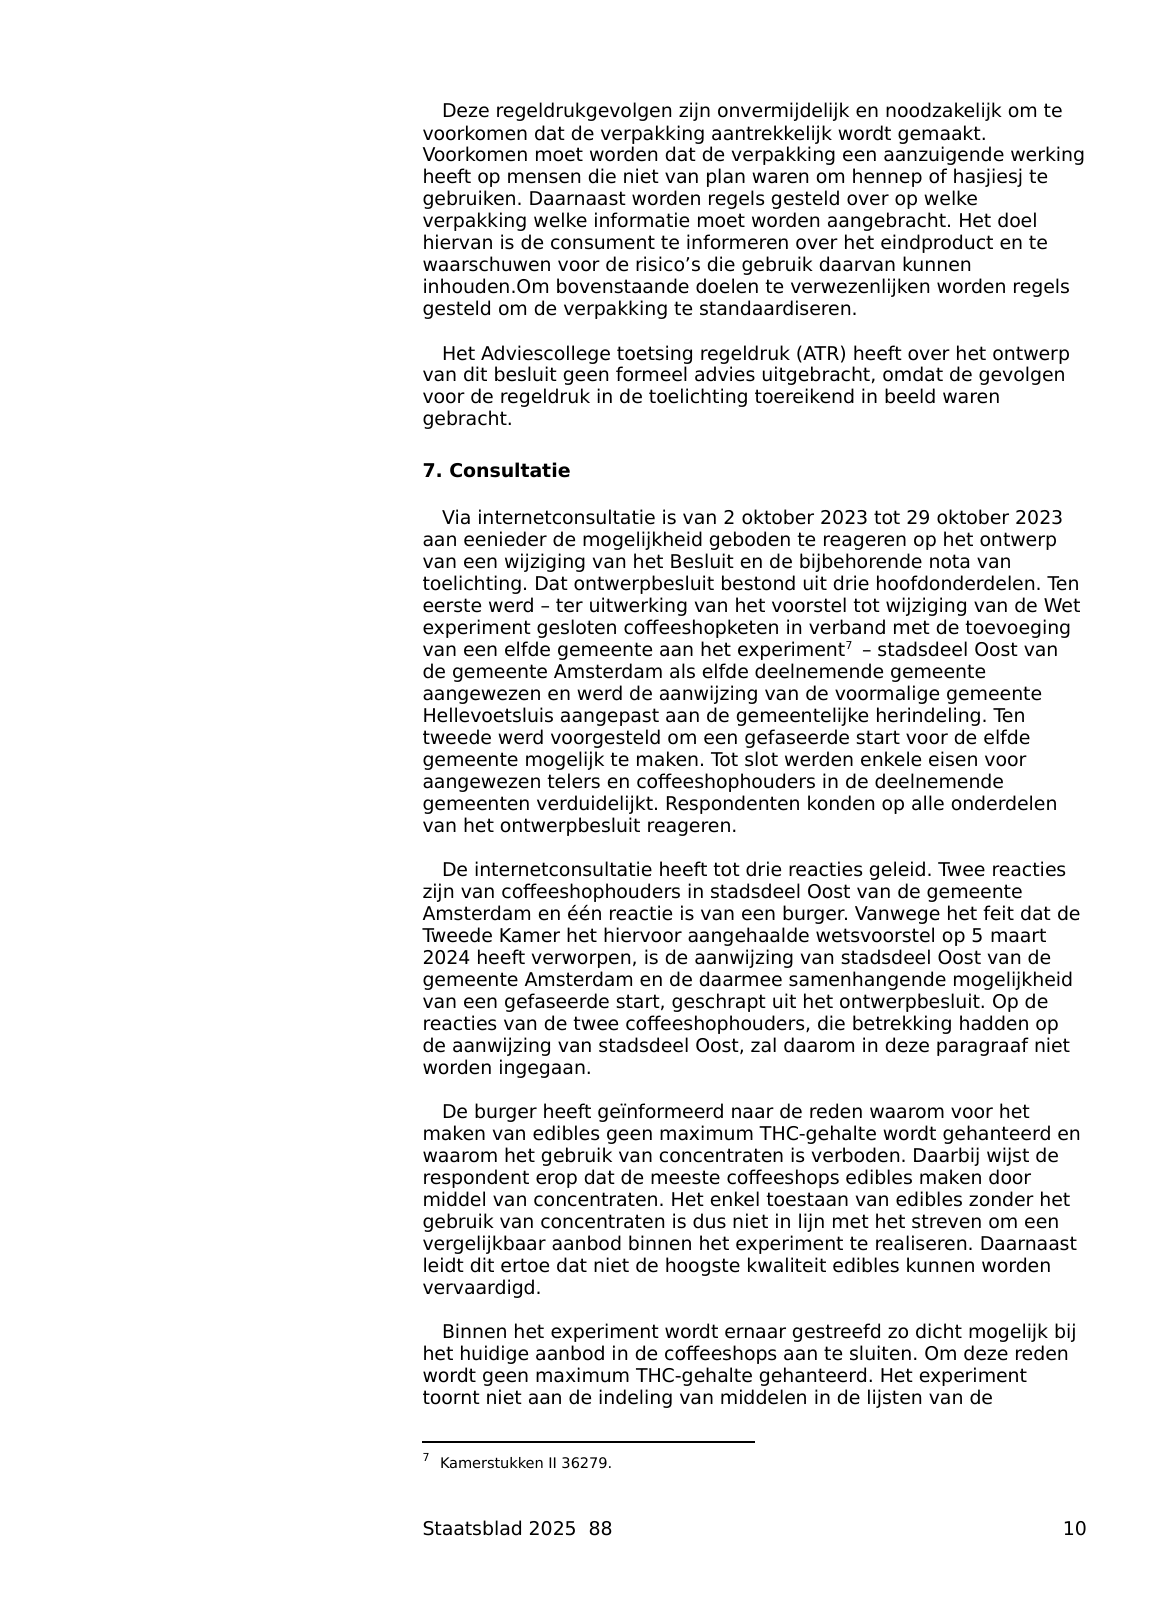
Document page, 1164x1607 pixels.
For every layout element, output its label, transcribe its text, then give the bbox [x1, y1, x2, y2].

text De burger heeft geïnformeerd naar de reden waarom voor het maken van edibles geen maximum THC-gehalte wordt gehanteerd en waarom het gebruik van concentraten is verboden. Daarbij wijst de respondent erop dat de meeste coffeeshops edibles maken door middel van concentraten. Het enkel toestaan van edibles zonder het gebruik van concentraten is dus niet in lijn met het streven om een vergelijkbaar aanbod binnen het experiment te realiseren. Daarnaast leidt dit ertoe dat niet de hoogste kwaliteit edibles kunnen worden vervaardigd. [422, 1101, 1087, 1299]
text Kamerstukken II 36279. [422, 1451, 1087, 1473]
text Binnen het experiment wordt ernaar gestreefd zo dicht mogelijk bij het huidige aanbod in de coffeeshops aan te sluiten. Om deze reden wordt geen maximum THC-gehalte gehanteerd. Het experiment toornt niet aan de indeling van middelen in de lijsten van de [422, 1321, 1087, 1409]
text De internetconsultatie heeft tot drie reacties geleid. Twee reacties zijn van coffeeshophouders in stadsdeel Oost van de gemeente Amsterdam en één reactie is van een burger. Vanwege het feit dat de Tweede Kamer het hiervoor aangehaalde wetsvoorstel op 5 maart 2024 heeft verworpen, is de aanwijzing van stadsdeel Oost van de gemeente Amsterdam en de daarmee samenhangende mogelijkheid van een gefaseerde start, geschrapt uit het ontwerpbesluit. Op de reacties van de twee coffeeshophouders, die betrekking hadden op de aanwijzing van stadsdeel Oost, zal daarom in deze paragraaf niet worden ingegaan. [422, 859, 1087, 1079]
text Via internetconsultatie is van 2 oktober 2023 tot 29 oktober 2023 aan eenieder de mogelijkheid geboden te reageren op het ontwerp van een wijziging van het Besluit en de bijbehorende nota van toelichting. Dat ontwerpbesluit bestond uit drie hoofdonderdelen. Ten eerste werd – ter uitwerking van het voorstel tot wijziging van de Wet experiment gesloten coffeeshopketen in verband met de toevoeging van een elfde gemeente aan het experiment – stadsdeel Oost van de gemeente Amsterdam als elfde deelnemende gemeente aangewezen en werd de aanwijzing van de voormalige gemeente Hellevoetsluis aangepast aan de gemeentelijke herindeling. Ten tweede werd voorgesteld om een gefaseerde start voor de elfde gemeente mogelijk te maken. Tot slot werden enkele eisen voor aangewezen telers en coffeeshophouders in de deelnemende gemeenten verduidelijkt. Respondenten konden op alle onderdelen van het ontwerpbesluit reageren. [422, 507, 1087, 837]
text Het Adviescollege toetsing regeldruk (ATR) heeft over het ontwerp van dit besluit geen formeel advies uitgebracht, omdat de gevolgen voor de regeldruk in de toelichting toereikend in beeld waren gebracht. [422, 342, 1087, 430]
subtitle 7. Consultatie [422, 460, 1087, 482]
text Deze regeldrukgevolgen zijn onvermijdelijk en noodzakelijk om te voorkomen dat de verpakking aantrekkelijk wordt gemaakt. Voorkomen moet worden dat de verpakking een aanzuigende werking heeft op mensen die niet van plan waren om hennep of hasjiesj te gebruiken. Daarnaast worden regels gesteld over op welke verpakking welke informatie moet worden aangebracht. Het doel hiervan is de consument te informeren over het eindproduct en te waarschuwen voor de risico’s die gebruik daarvan kunnen inhouden.Om bovenstaande doelen te verwezenlijken worden regels gesteld om de verpakking te standaardiseren. [422, 100, 1087, 320]
